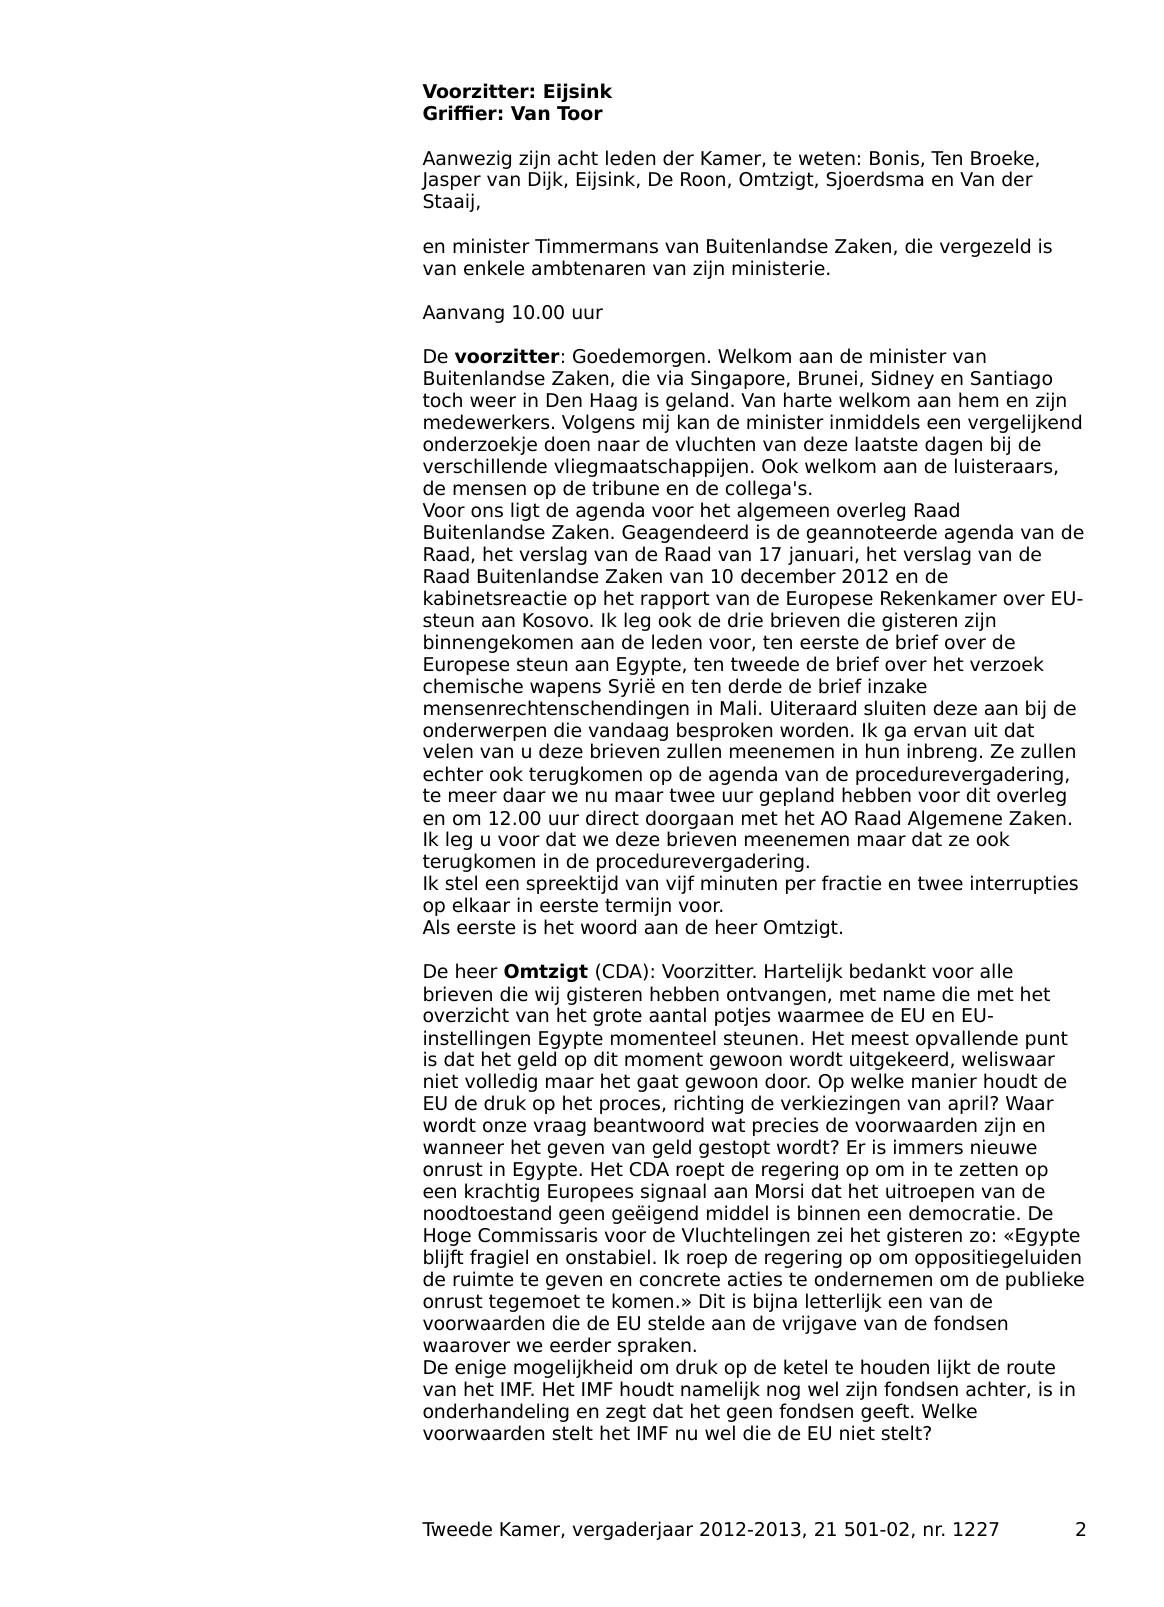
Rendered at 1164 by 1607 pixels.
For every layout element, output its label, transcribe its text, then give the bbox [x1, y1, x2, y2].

text en minister Timmermans van Buitenlandse Zaken, die vergezeld is van enkele ambtenaren van zijn ministerie. [422, 236, 1087, 279]
text Aanvang 10.00 uur [422, 302, 1087, 324]
text Voor ons ligt de agenda voor het algemeen overleg Raad Buitenlandse Zaken. Geagendeerd is de geannoteerde agenda van de Raad, het verslag van de Raad van 17 januari, het verslag van de Raad Buitenlandse Zaken van 10 december 2012 en de kabinetsreactie op het rapport van de Europese Rekenkamer over EU-steun aan Kosovo. Ik leg ook de drie brieven die gisteren zijn binnengekomen aan de leden voor, ten eerste de brief over de Europese steun aan Egypte, ten tweede de brief over het verzoek chemische wapens Syrië en ten derde de brief inzake mensenrechtenschendingen in Mali. Uiteraard sluiten deze aan bij de onderwerpen die vandaag besproken worden. Ik ga ervan uit dat velen van u deze brieven zullen meenemen in hun inbreng. Ze zullen echter ook terugkomen op de agenda van de procedurevergadering, te meer daar we nu maar twee uur gepland hebben voor dit overleg en om 12.00 uur direct doorgaan met het AO Raad Algemene Zaken. Ik leg u voor dat we deze brieven meenemen maar dat ze ook terugkomen in de procedurevergadering. [422, 500, 1087, 873]
text Ik stel een spreektijd van vijf minuten per fractie en twee interrupties op elkaar in eerste termijn voor. [422, 873, 1087, 917]
text Griffier: Van Toor [422, 103, 1087, 125]
text Aanwezig zijn acht leden der Kamer, te weten: Bonis, Ten Broeke, Jasper van Dijk, Eijsink, De Roon, Omtzigt, Sjoerdsma en Van der Staaij, [422, 147, 1087, 213]
text De enige mogelijkheid om druk op de ketel te houden lijkt de route van het IMF. Het IMF houdt namelijk nog wel zijn fondsen achter, is in onderhandeling en zegt dat het geen fondsen geeft. Welke voorwaarden stelt het IMF nu wel die de EU niet stelt? [422, 1357, 1087, 1445]
text De voorzitter: Goedemorgen. Welkom aan de minister van Buitenlandse Zaken, die via Singapore, Brunei, Sidney en Santiago toch weer in Den Haag is geland. Van harte welkom aan hem en zijn medewerkers. Volgens mij kan de minister inmiddels een vergelijkend onderzoekje doen naar de vluchten van deze laatste dagen bij de verschillende vliegmaatschappijen. Ook welkom aan de luisteraars, de mensen op de tribune en de collega's. [422, 346, 1087, 500]
text Als eerste is het woord aan de heer Omtzigt. [422, 917, 1087, 939]
text De heer Omtzigt (CDA): Voorzitter. Hartelijk bedankt voor alle brieven die wij gisteren hebben ontvangen, met name die met het overzicht van het grote aantal potjes waarmee de EU en EU-instellingen Egypte momenteel steunen. Het meest opvallende punt is dat het geld op dit moment gewoon wordt uitgekeerd, weliswaar niet volledig maar het gaat gewoon door. Op welke manier houdt de EU de druk op het proces, richting de verkiezingen van april? Waar wordt onze vraag beantwoord wat precies de voorwaarden zijn en wanneer het geven van geld gestopt wordt? Er is immers nieuwe onrust in Egypte. Het CDA roept de regering op om in te zetten op een krachtig Europees signaal aan Morsi dat het uitroepen van de noodtoestand geen geëigend middel is binnen een democratie. De Hoge Commissaris voor de Vluchtelingen zei het gisteren zo: «Egypte blijft fragiel en onstabiel. Ik roep de regering op om oppositiegeluiden de ruimte te geven en concrete acties te ondernemen om de publieke onrust tegemoet te komen.» Dit is bijna letterlijk een van de voorwaarden die de EU stelde aan de vrijgave van de fondsen waarover we eerder spraken. [422, 961, 1087, 1357]
text Voorzitter: Eijsink [422, 81, 1087, 103]
